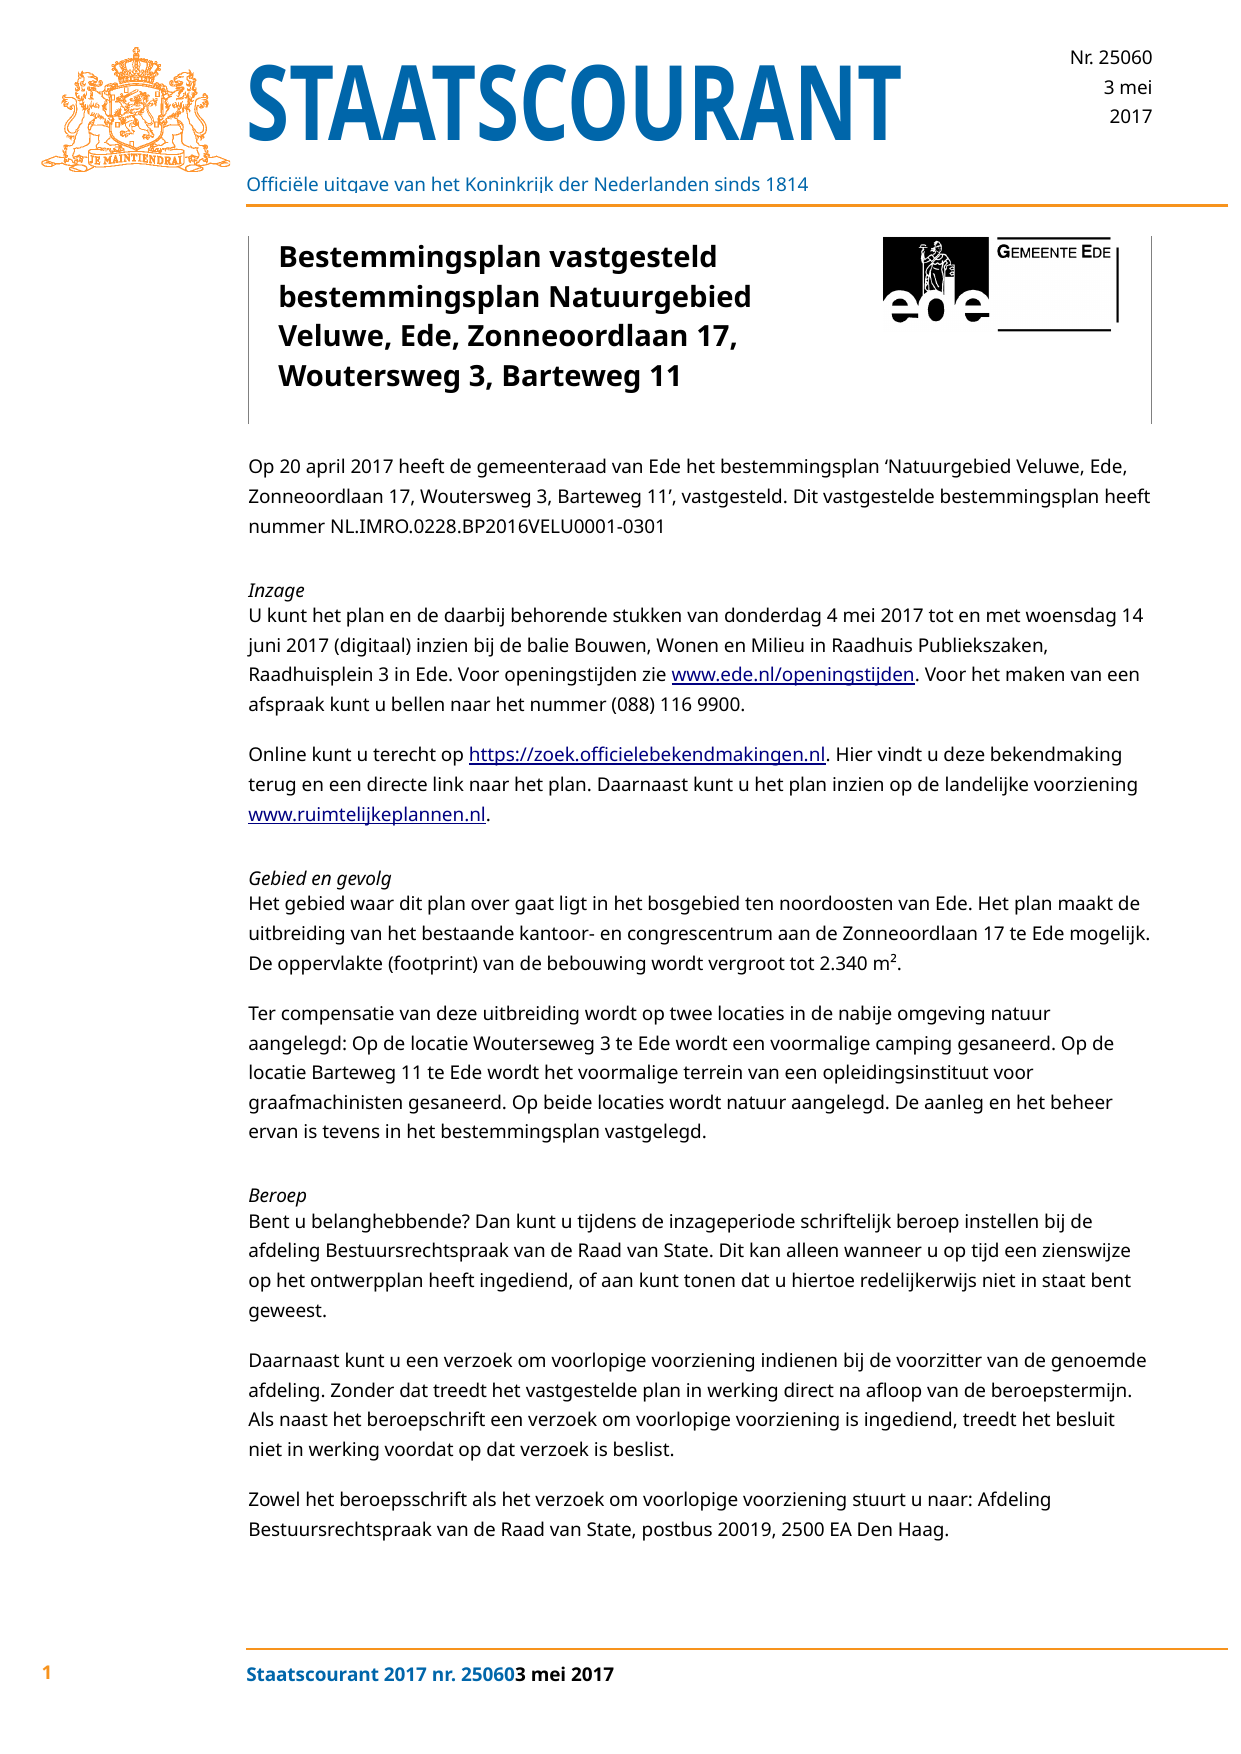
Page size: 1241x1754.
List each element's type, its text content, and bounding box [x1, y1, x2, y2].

text Bent u belanghebbende? Dan kunt u tijdens de inzageperiode schriftelijk beroep instellen bij de afdeling Bestuursrechtspraak van de Raad van State. Dit kan alleen wanneer u op tijd een zienswijze op het ontwerpplan heeft ingediend, of aan kunt tonen dat u hiertoe redelijkerwijs niet in staat bent geweest. [248, 1208, 1152, 1323]
table_header Bestemmingsplan vastgesteld bestemmingsplan Natuurgebied Veluwe, Ede, Zonneoordlaan 17, Woutersweg 3, Barteweg 11 [249, 236, 850, 424]
table_header [850, 236, 1151, 424]
text U kunt het plan en de daarbij behorende stukken van donderdag 4 mei 2017 tot en met woensdag 14 juni 2017 (digitaal) inzien bij de balie Bouwen, Wonen en Milieu in Raadhuis Publiekszaken, Raadhuisplein 3 in Ede. Voor openingstijden zie www.ede.nl/openingstijden. Voor het maken van een afspraak kunt u bellen naar het nummer (088) 116 9900. [248, 602, 1152, 717]
text Beroep [248, 1182, 1152, 1208]
text Online kunt u terecht op https://zoek.officielebekendmakingen.nl. Hier vindt u deze bekendmaking terug en een directe link naar het plan. Daarnaast kunt u het plan inzien op de landelijke voorziening www.ruimtelijkeplannen.nl. [248, 742, 1152, 827]
text Inzage [248, 577, 1152, 602]
text Daarnaast kunt u een verzoek om voorlopige voorziening indienen bij de voorzitter van de genoemde afdeling. Zonder dat treedt het vastgestelde plan in werking direct na afloop van de beroepstermijn. Als naast het beroepschrift een verzoek om voorlopige voorziening is ingediend, treedt het besluit niet in werking voordat op dat verzoek is beslist. [248, 1347, 1152, 1462]
picture [41, 47, 231, 172]
text Zowel het beroepsschrift als het verzoek om voorlopige voorziening stuurt u naar: Afdeling Bestuursrechtspraak van de Raad van State, postbus 20019, 2500 EA Den Haag. [248, 1486, 1152, 1542]
picture [882, 236, 1119, 332]
text Het gebied waar dit plan over gaat ligt in het bosgebied ten noordoosten van Ede. Het plan maakt de uitbreiding van het bestaande kantoor- en congrescentrum aan de Zonneoordlaan 17 te Ede mogelijk. De oppervlakte (footprint) van de bebouwing wordt vergroot tot 2.340 m². [248, 891, 1152, 975]
text Op 20 april 2017 heeft de gemeenteraad van Ede het bestemmingsplan ‘Natuurgebied Veluwe, Ede, Zonneoordlaan 17, Woutersweg 3, Barteweg 11’, vastgesteld. Dit vastgestelde bestemmingsplan heeft nummer NL.IMRO.0228.BP2016VELU0001-0301 [248, 454, 1152, 538]
text Gebied en gevolg [248, 865, 1152, 891]
text Ter compensatie van deze uitbreiding wordt op twee locaties in de nabije omgeving natuur aangelegd: Op de locatie Wouterseweg 3 te Ede wordt een voormalige camping gesaneerd. Op de locatie Barteweg 11 te Ede wordt het voormalige terrein van een opleidingsinstituut voor graafmachinisten gesaneerd. Op beide locaties wordt natuur aangelegd. De aanleg en het beheer ervan is tevens in het bestemmingsplan vastgelegd. [248, 1000, 1152, 1144]
